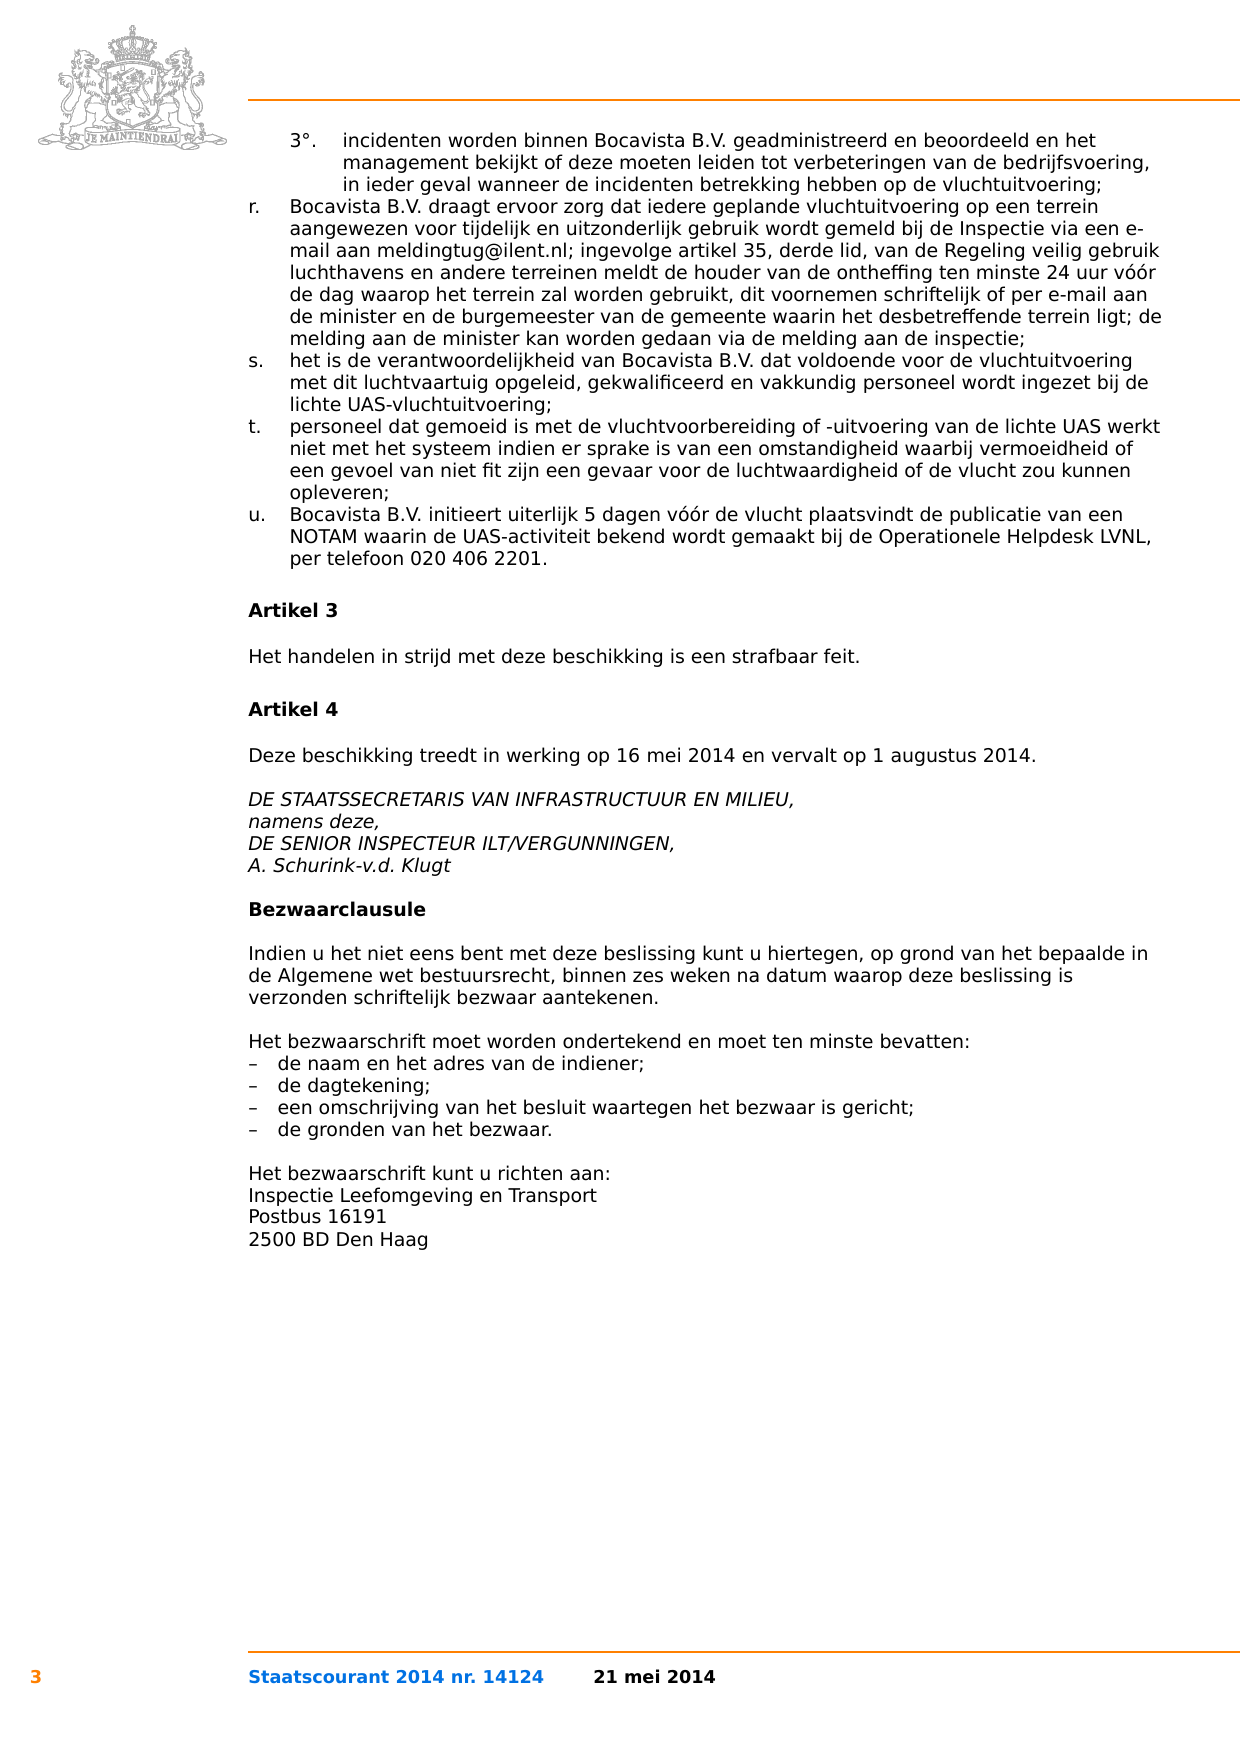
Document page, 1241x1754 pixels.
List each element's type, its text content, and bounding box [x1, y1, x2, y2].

text 3°. incidenten worden binnen Bocavista B.V. geadministreerd en beoordeeld en het management bekijkt of deze moeten leiden tot verbeteringen van de bedrijfsvoering, in ieder geval wanneer de incidenten betrekking hebben op de vluchtuitvoering; [289, 130, 1163, 196]
text – een omschrijving van het besluit waartegen het bezwaar is gericht; [248, 1097, 1163, 1119]
text Inspectie Leefomgeving en Transport [248, 1184, 1163, 1206]
text t. personeel dat gemoeid is met de vluchtvoorbereiding of -uitvoering van de lichte UAS werkt niet met het systeem indien er sprake is van een omstandigheid waarbij vermoeidheid of een gevoel van niet fit zijn een gevaar voor de luchtwaardigheid of de vlucht zou kunnen opleveren; [248, 416, 1163, 503]
picture [38, 25, 227, 150]
text – de dagtekening; [248, 1075, 1163, 1097]
text Het bezwaarschrift kunt u richten aan: [248, 1162, 1163, 1184]
text Het bezwaarschrift moet worden ondertekend en moet ten minste bevatten: [248, 1031, 1163, 1053]
subtitle Artikel 4 [248, 698, 1163, 720]
text – de gronden van het bezwaar. [248, 1119, 1163, 1141]
text DE STAATSSECRETARIS VAN INFRASTRUCTUUR EN MILIEU, namens deze, DE SENIOR INSPECTEUR ILT/VERGUNNINGEN, A. Schurink-v.d. Klugt [248, 789, 1163, 877]
text 2500 BD Den Haag [248, 1228, 1163, 1250]
text s. het is de verantwoordelijkheid van Bocavista B.V. dat voldoende voor de vluchtuitvoering met dit luchtvaartuig opgeleid, gekwalificeerd en vakkundig personeel wordt ingezet bij de lichte UAS-vluchtuitvoering; [248, 350, 1163, 416]
text Het handelen in strijd met deze beschikking is een strafbaar feit. [248, 646, 1163, 668]
text Indien u het niet eens bent met deze beslissing kunt u hiertegen, op grond van het bepaalde in de Algemene wet bestuursrecht, binnen zes weken na datum waarop deze beslissing is verzonden schriftelijk bezwaar aantekenen. [248, 943, 1163, 1009]
text Bezwaarclausule [248, 899, 1163, 921]
text r. Bocavista B.V. draagt ervoor zorg dat iedere geplande vluchtuitvoering op een terrein aangewezen voor tijdelijk en uitzonderlijk gebruik wordt gemeld bij de Inspectie via een e-mail aan meldingtug@ilent.nl; ingevolge artikel 35, derde lid, van de Regeling veilig gebruik luchthavens en andere terreinen meldt de houder van de ontheffing ten minste 24 uur vóór de dag waarop het terrein zal worden gebruikt, dit voornemen schriftelijk of per e-mail aan de minister en de burgemeester van de gemeente waarin het desbetreffende terrein ligt; de melding aan de minister kan worden gedaan via de melding aan de inspectie; [248, 196, 1163, 350]
text Deze beschikking treedt in werking op 16 mei 2014 en vervalt op 1 augustus 2014. [248, 745, 1163, 767]
text u. Bocavista B.V. initieert uiterlijk 5 dagen vóór de vlucht plaatsvindt de publicatie van een NOTAM waarin de UAS-activiteit bekend wordt gemaakt bij de Operationele Helpdesk LVNL, per telefoon 020 406 2201. [248, 503, 1163, 569]
text – de naam en het adres van de indiener; [248, 1053, 1163, 1075]
text Postbus 16191 [248, 1206, 1163, 1228]
subtitle Artikel 3 [248, 599, 1163, 621]
